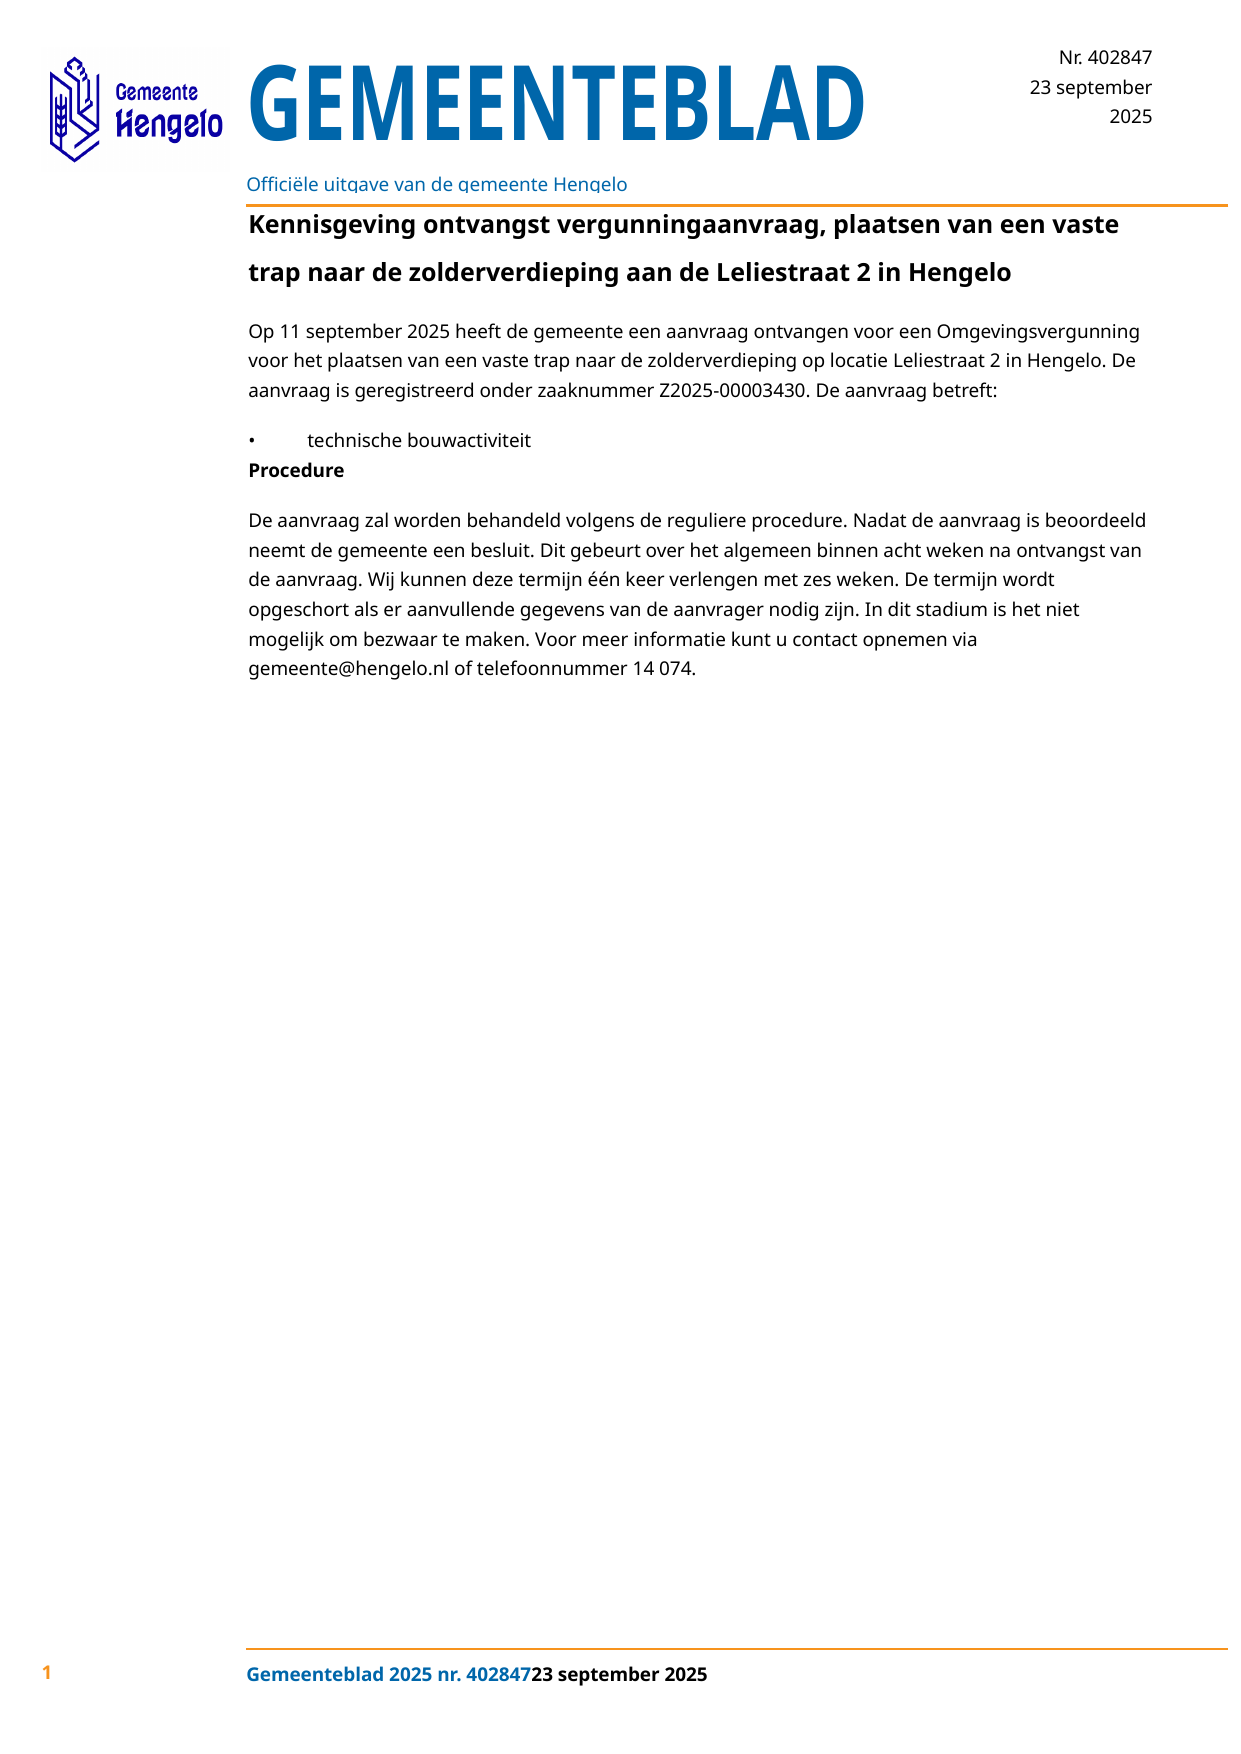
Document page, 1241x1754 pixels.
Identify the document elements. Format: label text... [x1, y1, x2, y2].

list technische bouwactiviteit [248, 427, 1152, 453]
text Procedure [248, 457, 1152, 483]
text Kennisgeving ontvangst vergunningaanvraag, plaatsen van een vaste trap naar de zolderverdieping aan de Leliestraat 2 in Hengelo [248, 207, 1152, 288]
picture [41, 47, 231, 172]
text Op 11 september 2025 heeft de gemeente een aanvraag ontvangen voor een Omgevingsvergunning voor het plaatsen van een vaste trap naar de zolderverdieping op locatie Leliestraat 2 in Hengelo. De aanvraag is geregistreerd onder zaaknummer Z2025-00003430. De aanvraag betreft: [248, 318, 1152, 403]
text De aanvraag zal worden behandeld volgens de reguliere procedure. Nadat de aanvraag is beoordeeld neemt de gemeente een besluit. Dit gebeurt over het algemeen binnen acht weken na ontvangst van de aanvraag. Wij kunnen deze termijn één keer verlengen met zes weken. De termijn wordt opgeschort als er aanvullende gegevens van de aanvrager nodig zijn. In dit stadium is het niet mogelijk om bezwaar te maken. Voor meer informatie kunt u contact opnemen via gemeente@hengelo.nl of telefoonnummer 14 074. [248, 507, 1152, 681]
